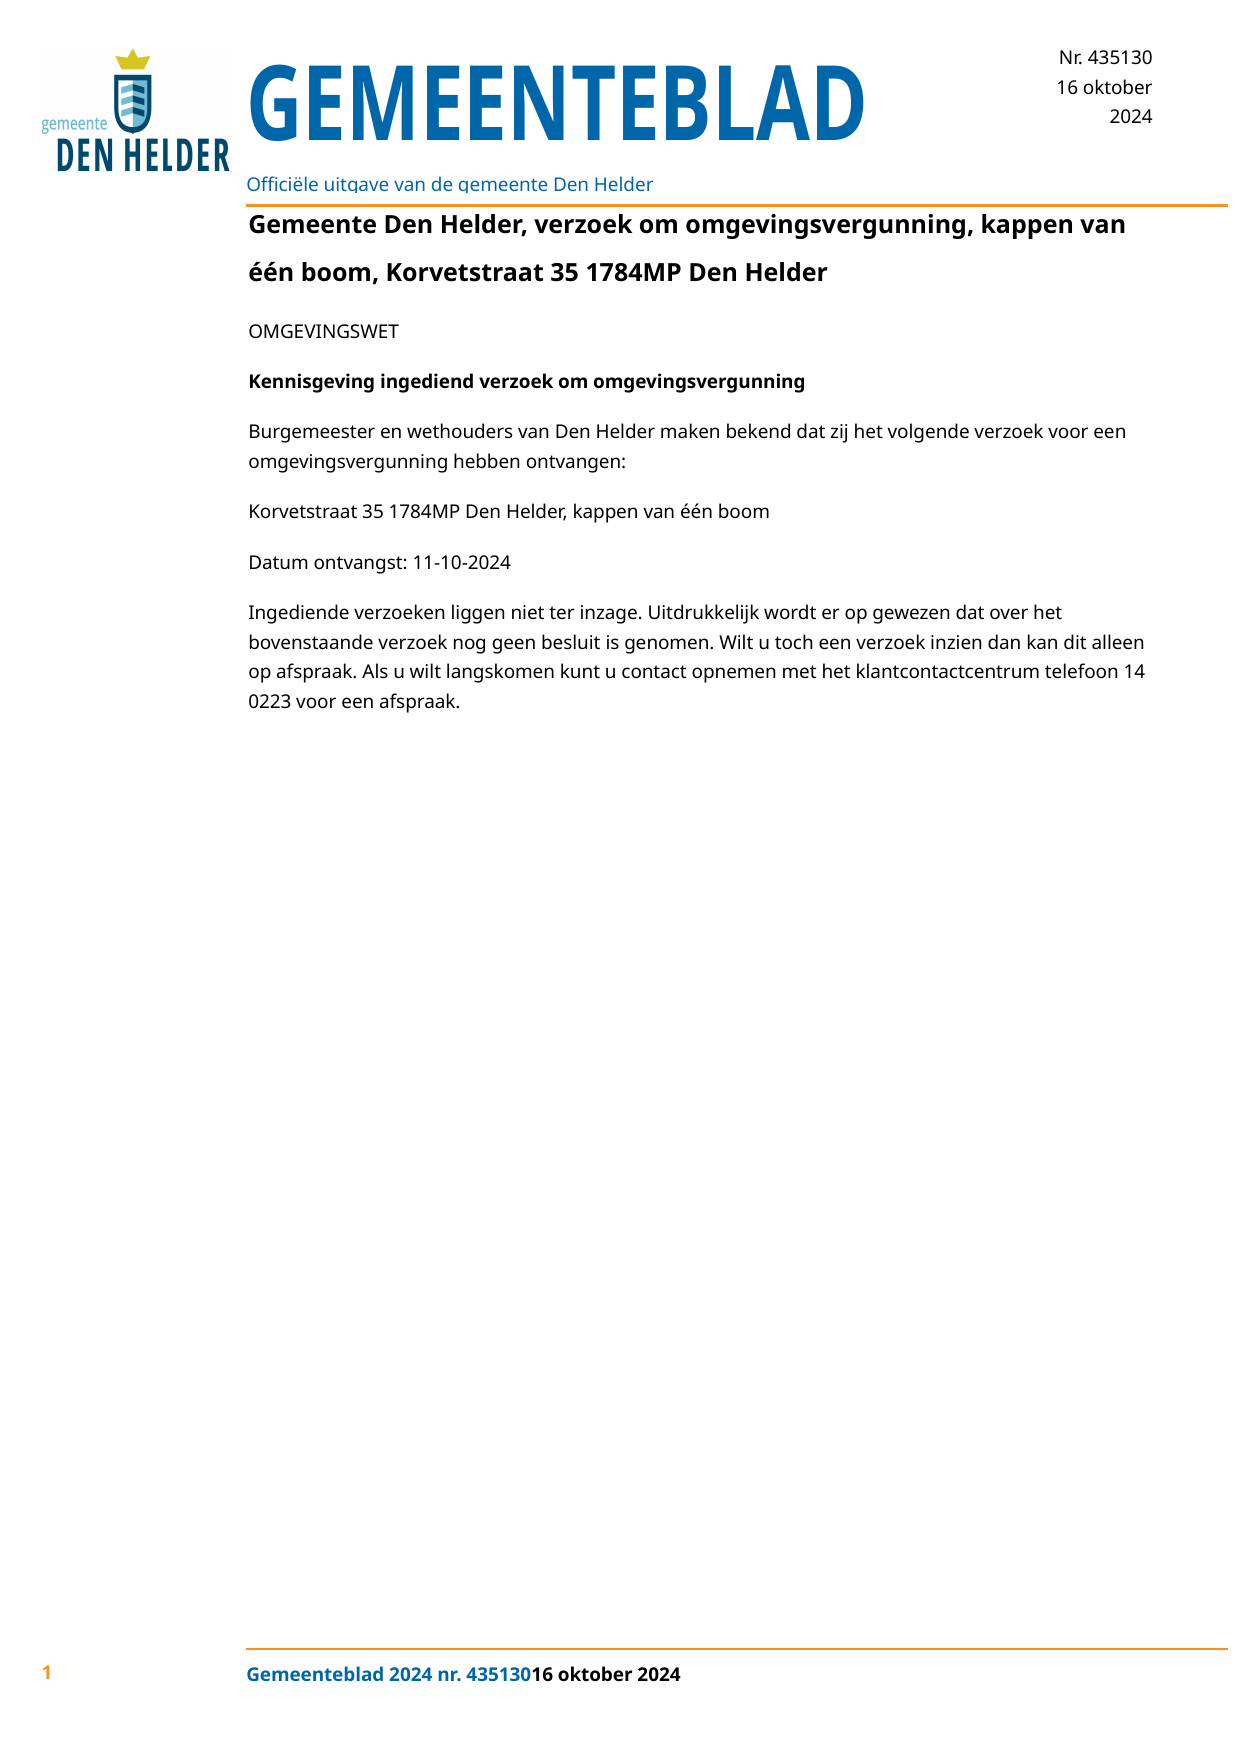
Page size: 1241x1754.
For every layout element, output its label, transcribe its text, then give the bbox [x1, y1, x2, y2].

picture [63, 144, 68, 165]
picture [100, 154, 106, 172]
picture [130, 157, 135, 172]
picture [182, 144, 187, 165]
text Burgemeester en wethouders van Den Helder maken bekend dat zij het volgende verzoek voor een omgevingsvergunning hebben ontvangen: [248, 419, 1152, 474]
text Datum ontvangst: 11-10-2024 [248, 549, 1152, 575]
picture [220, 160, 224, 172]
text Gemeente Den Helder, verzoek om omgevingsvergunning, kappen van één boom, Korvetstraat 35 1784MP Den Helder [248, 207, 1152, 288]
text OMGEVINGSWET [248, 318, 1152, 344]
text Korvetstraat 35 1784MP Den Helder, kappen van één boom [248, 499, 1152, 524]
text Kennisgeving ingediend verzoek om omgevingsvergunning [248, 368, 1152, 394]
text Ingediende verzoeken liggen niet ter inzage. Uitdrukkelijk wordt er op gewezen dat over het bovenstaande verzoek nog geen besluit is genomen. Wilt u toch een verzoek inzien dan kan dit alleen op afspraak. Als u wilt langskomen kunt u contact opnemen met het klantcontactcentrum telefoon 14 0223 voor een afspraak. [248, 599, 1152, 714]
picture [41, 47, 231, 172]
